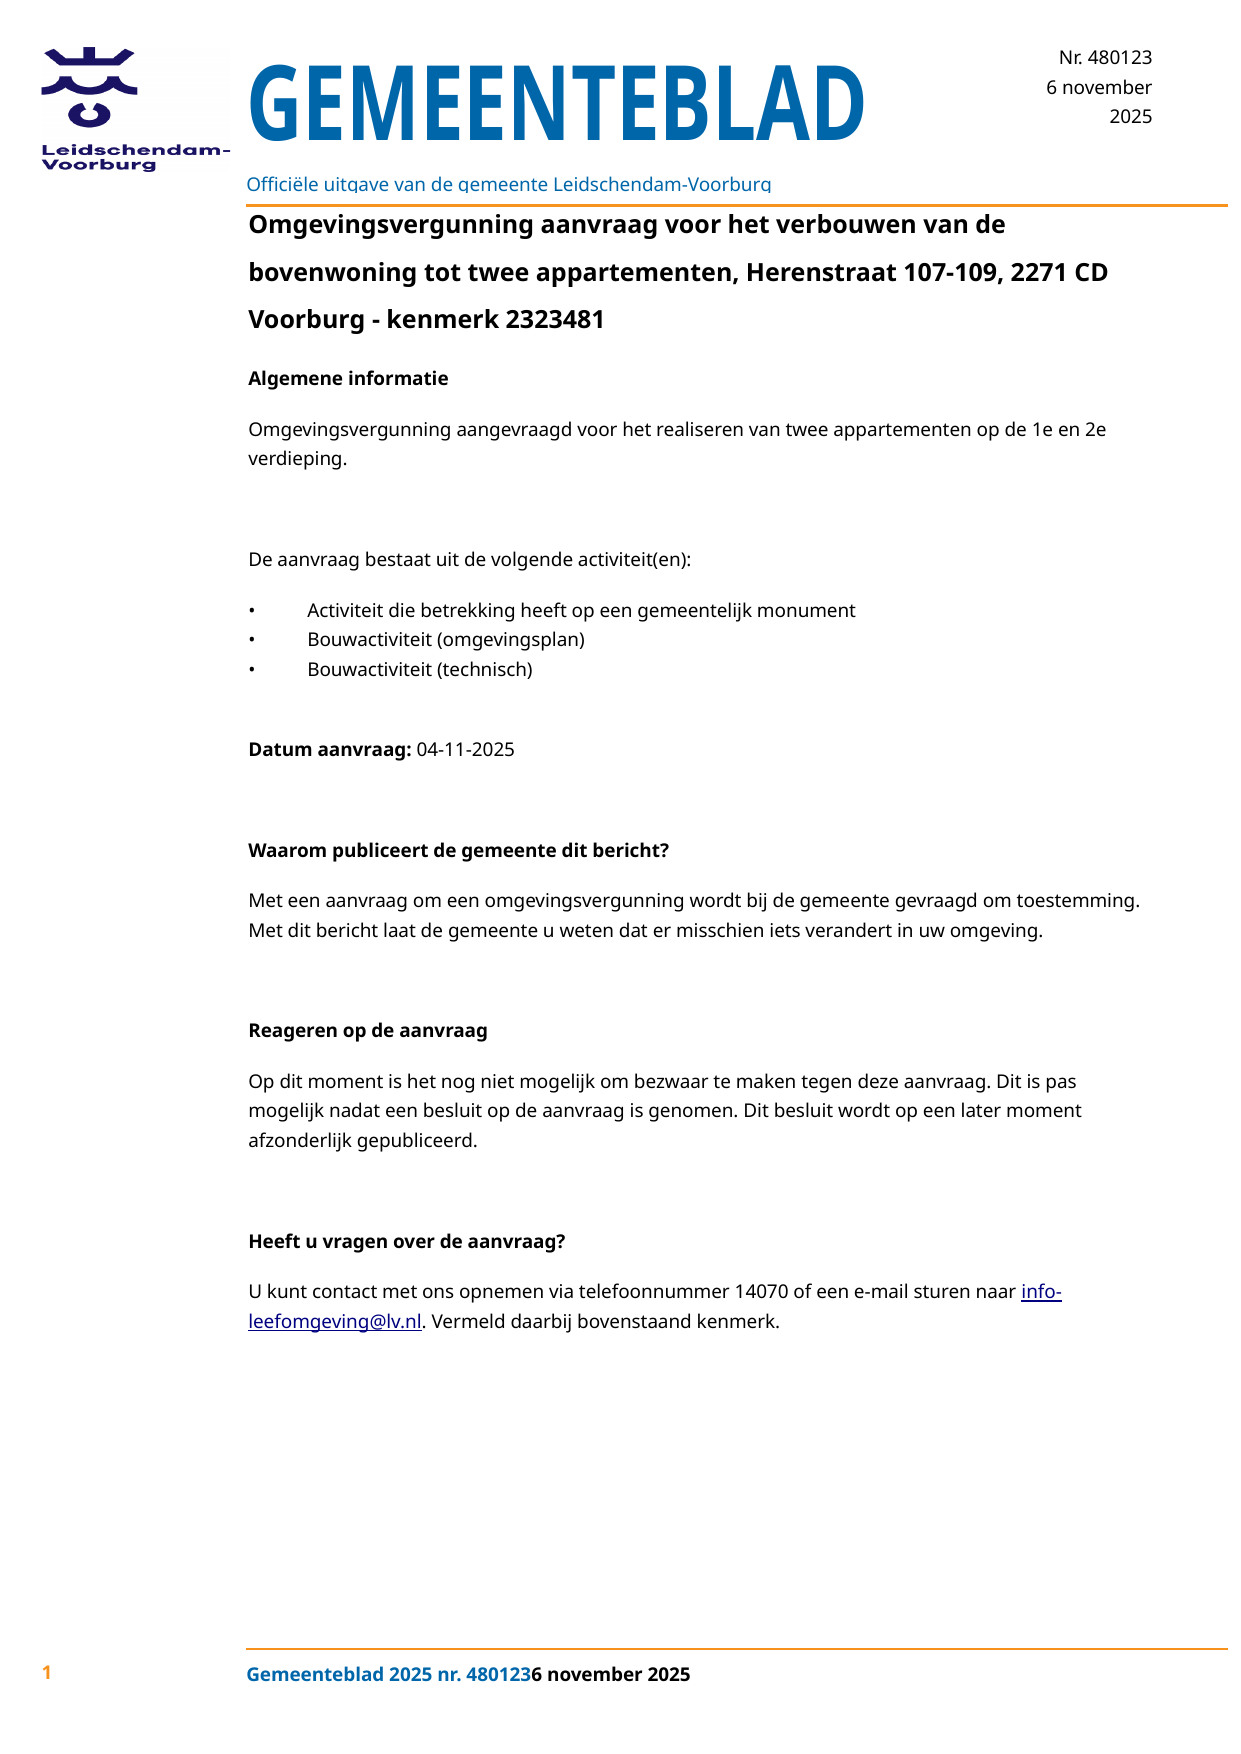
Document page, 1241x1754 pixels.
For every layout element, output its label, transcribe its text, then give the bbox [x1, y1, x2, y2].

list Bouwactiviteit (technisch) [248, 656, 1152, 682]
text Datum aanvraag: 04-11-2025 [248, 736, 1152, 762]
text U kunt contact met ons opnemen via telefoonnummer 14070 of een e-mail sturen naar info-leefomgeving@lv.nl. Vermeld daarbij bovenstaand kenmerk. [248, 1278, 1152, 1334]
text Algemene informatie [248, 366, 1152, 391]
text De aanvraag bestaat uit de volgende activiteit(en): [248, 546, 1152, 572]
text Heeft u vragen over de aanvraag? [248, 1228, 1152, 1254]
text Omgevingsvergunning aangevraagd voor het realiseren van twee appartementen op de 1e en 2e verdieping. [248, 416, 1152, 471]
list Bouwactiviteit (omgevingsplan) [248, 626, 1152, 652]
picture [41, 47, 231, 172]
text Met een aanvraag om een omgevingsvergunning wordt bij de gemeente gevraagd om toestemming. Met dit bericht laat de gemeente u weten dat er misschien iets verandert in uw omgeving. [248, 887, 1152, 942]
text Omgevingsvergunning aanvraag voor het verbouwen van de bovenwoning tot twee appartementen, Herenstraat 107-109, 2271 CD Voorburg - kenmerk 2323481 [248, 207, 1152, 336]
text Waarom publiceert de gemeente dit bericht? [248, 837, 1152, 862]
text Op dit moment is het nog niet mogelijk om bezwaar te maken tegen deze aanvraag. Dit is pas mogelijk nadat een besluit op de aanvraag is genomen. Dit besluit wordt op een later moment afzonderlijk gepubliceerd. [248, 1068, 1152, 1153]
text Reageren op de aanvraag [248, 1018, 1152, 1043]
list Activiteit die betrekking heeft op een gemeentelijk monument [248, 597, 1152, 622]
